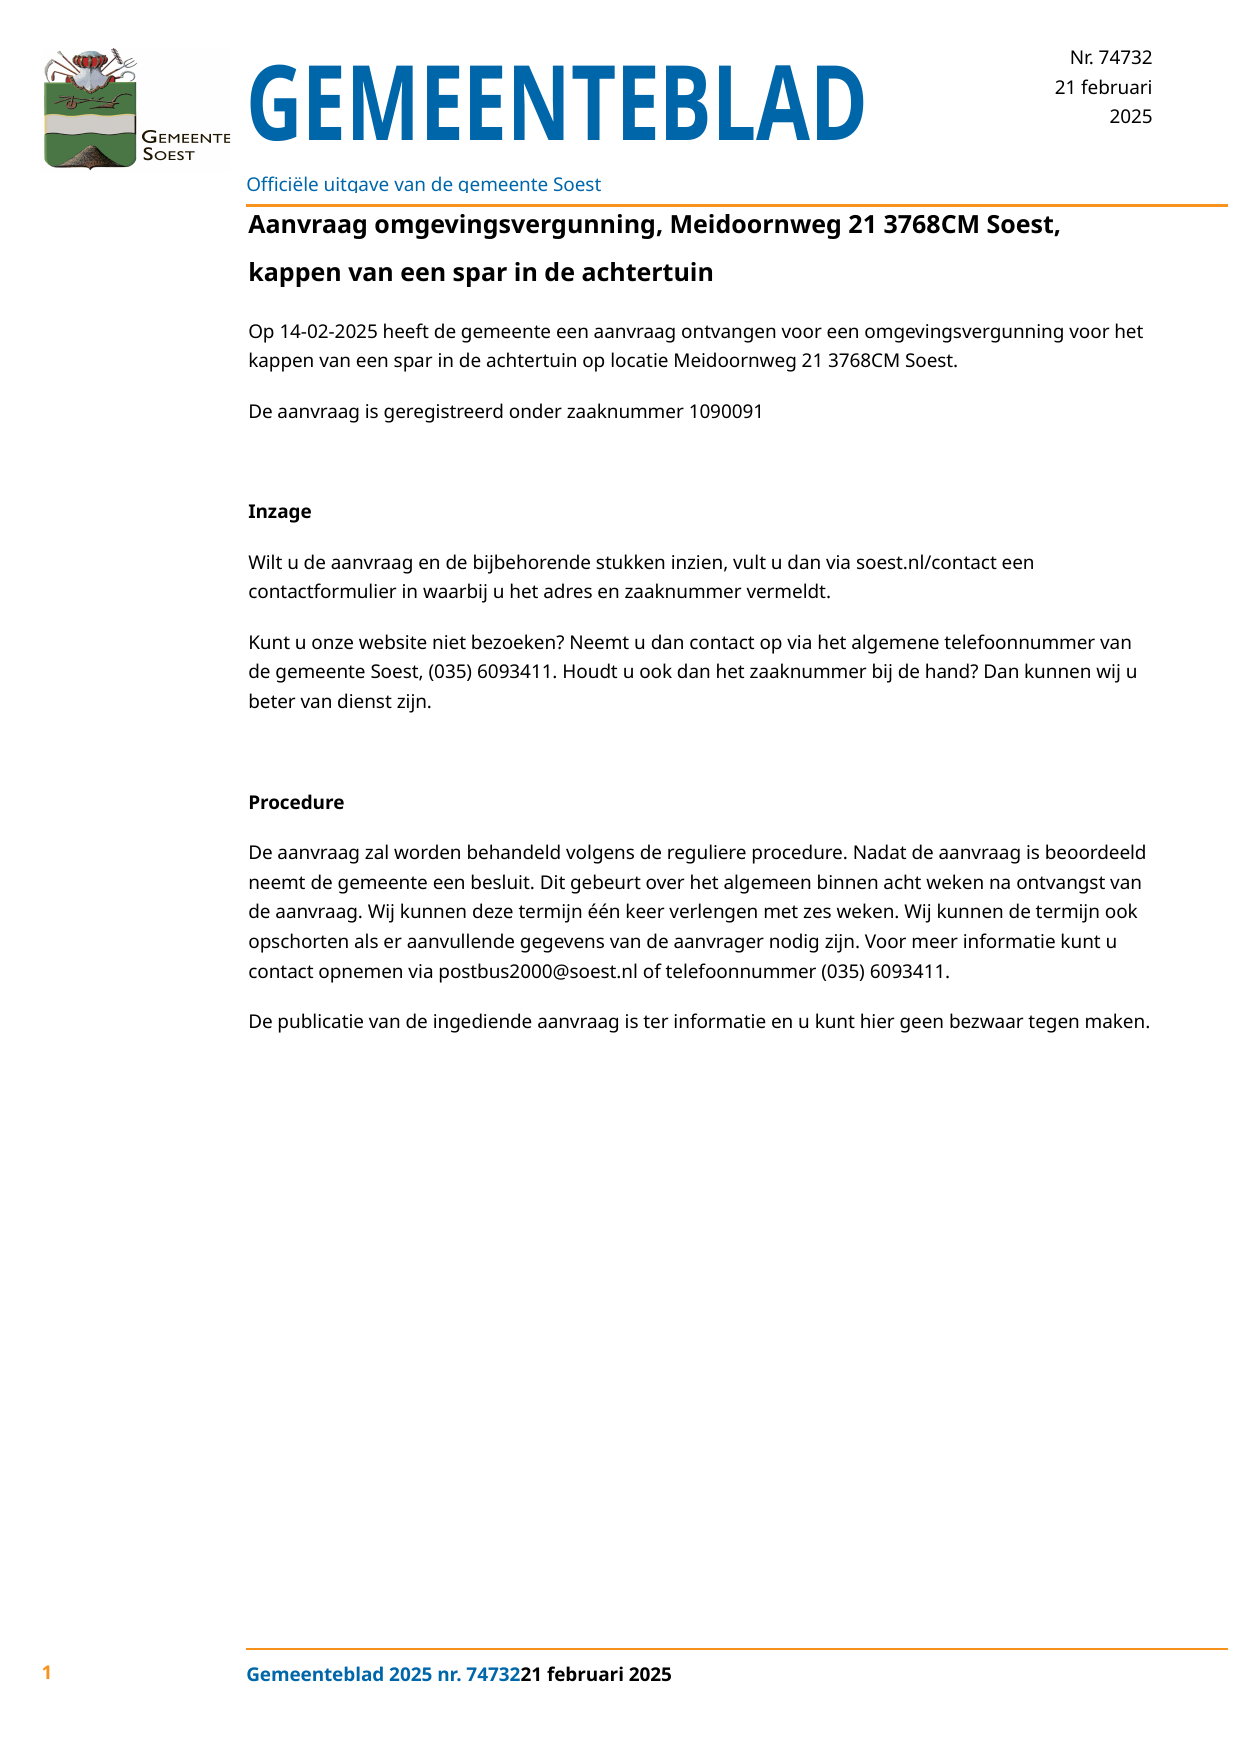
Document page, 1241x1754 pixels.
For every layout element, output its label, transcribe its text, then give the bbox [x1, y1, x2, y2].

text De aanvraag is geregistreerd onder zaaknummer 1090091 [248, 398, 1152, 424]
picture [41, 47, 231, 172]
text De aanvraag zal worden behandeld volgens de reguliere procedure. Nadat de aanvraag is beoordeeld neemt de gemeente een besluit. Dit gebeurt over het algemeen binnen acht weken na ontvangst van de aanvraag. Wij kunnen deze termijn één keer verlengen met zes weken. Wij kunnen de termijn ook opschorten als er aanvullende gegevens van de aanvrager nodig zijn. Voor meer informatie kunt u contact opnemen via postbus2000@soest.nl of telefoonnummer (035) 6093411. [248, 839, 1152, 984]
text Aanvraag omgevingsvergunning, Meidoornweg 21 3768CM Soest, kappen van een spar in de achtertuin [248, 207, 1152, 288]
text Op 14-02-2025 heeft de gemeente een aanvraag ontvangen voor een omgevingsvergunning voor het kappen van een spar in de achtertuin op locatie Meidoornweg 21 3768CM Soest. [248, 318, 1152, 373]
text Wilt u de aanvraag en de bijbehorende stukken inzien, vult u dan via soest.nl/contact een contactformulier in waarbij u het adres en zaaknummer vermeldt. [248, 549, 1152, 604]
text Kunt u onze website niet bezoeken? Neemt u dan contact op via het algemene telefoonnummer van de gemeente Soest, (035) 6093411. Houdt u ook dan het zaaknummer bij de hand? Dan kunnen wij u beter van dienst zijn. [248, 629, 1152, 714]
text Procedure [248, 789, 1152, 815]
text De publicatie van de ingediende aanvraag is ter informatie en u kunt hier geen bezwaar tegen maken. [248, 1008, 1152, 1034]
text Inzage [248, 499, 1152, 524]
